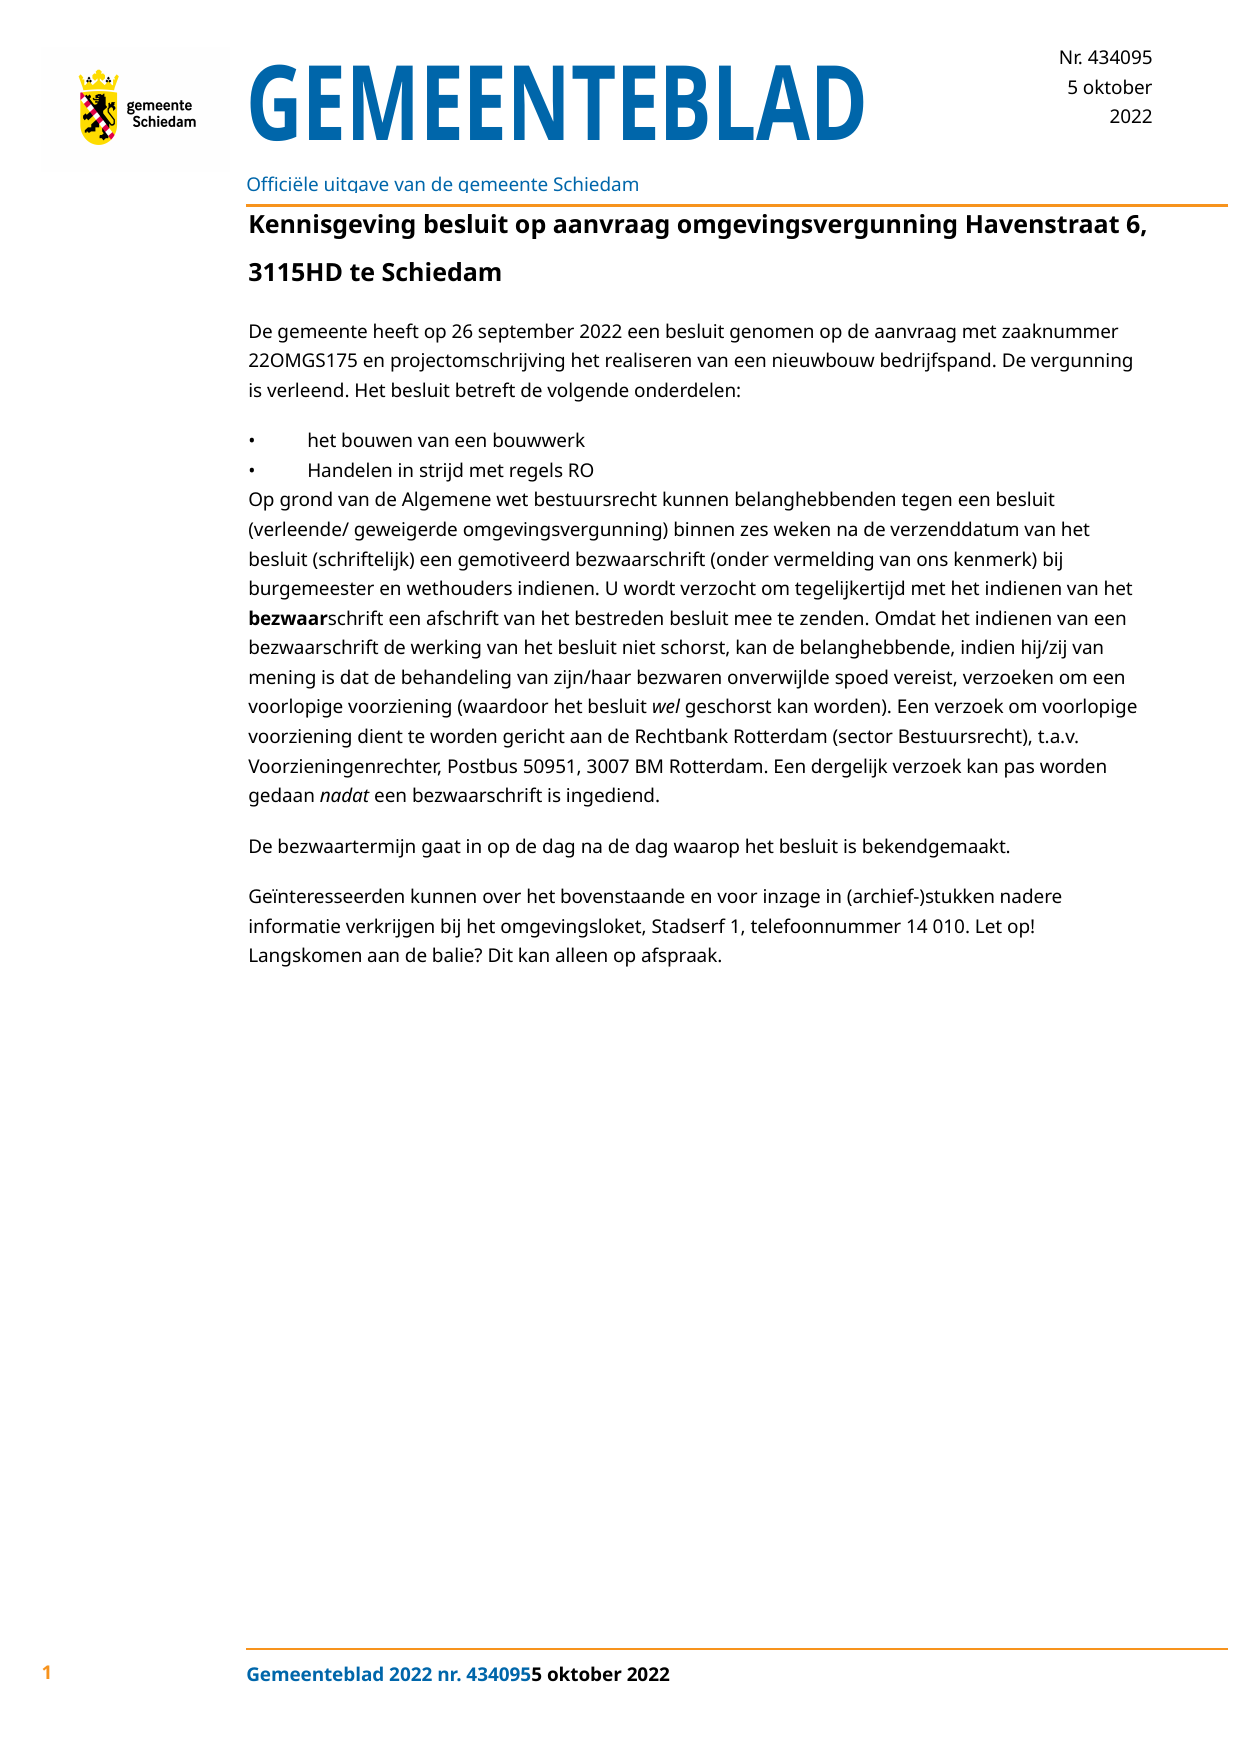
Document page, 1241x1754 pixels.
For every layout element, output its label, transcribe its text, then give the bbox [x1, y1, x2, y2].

text Op grond van de Algemene wet bestuursrecht kunnen belanghebbenden tegen een besluit (verleende/ geweigerde omgevingsvergunning) binnen zes weken na de verzenddatum van het besluit (schriftelijk) een gemotiveerd bezwaarschrift (onder vermelding van ons kenmerk) bij burgemeester en wethouders indienen. U wordt verzocht om tegelijkertijd met het indienen van het bezwaarschrift een afschrift van het bestreden besluit mee te zenden. Omdat het indienen van een bezwaarschrift de werking van het besluit niet schorst, kan de belanghebbende, indien hij/zij van mening is dat de behandeling van zijn/haar bezwaren onverwijlde spoed vereist, verzoeken om een voorlopige voorziening (waardoor het besluit wel geschorst kan worden). Een verzoek om voorlopige voorziening dient te worden gericht aan de Rechtbank Rotterdam (sector Bestuursrecht), t.a.v. Voorzieningenrechter, Postbus 50951, 3007 BM Rotterdam. Een dergelijk verzoek kan pas worden gedaan nadat een bezwaarschrift is ingediend. [248, 487, 1152, 808]
text Kennisgeving besluit op aanvraag omgevingsvergunning Havenstraat 6, 3115HD te Schiedam [248, 207, 1152, 288]
list het bouwen van een bouwwerk [248, 427, 1152, 453]
list Handelen in strijd met regels RO [248, 457, 1152, 483]
text Geïnteresseerden kunnen over het bovenstaande en voor inzage in (archief-)stukken nadere informatie verkrijgen bij het omgevingsloket, Stadserf 1, telefoonnummer 14 010. Let op! Langskomen aan de balie? Dit kan alleen op afspraak. [248, 883, 1152, 968]
text De gemeente heeft op 26 september 2022 een besluit genomen op de aanvraag met zaaknummer 22OMGS175 en projectomschrijving het realiseren van een nieuwbouw bedrijfspand. De vergunning is verleend. Het besluit betreft de volgende onderdelen: [248, 318, 1152, 403]
picture [41, 47, 231, 172]
text De bezwaartermijn gaat in op de dag na de dag waarop het besluit is bekendgemaakt. [248, 833, 1152, 859]
